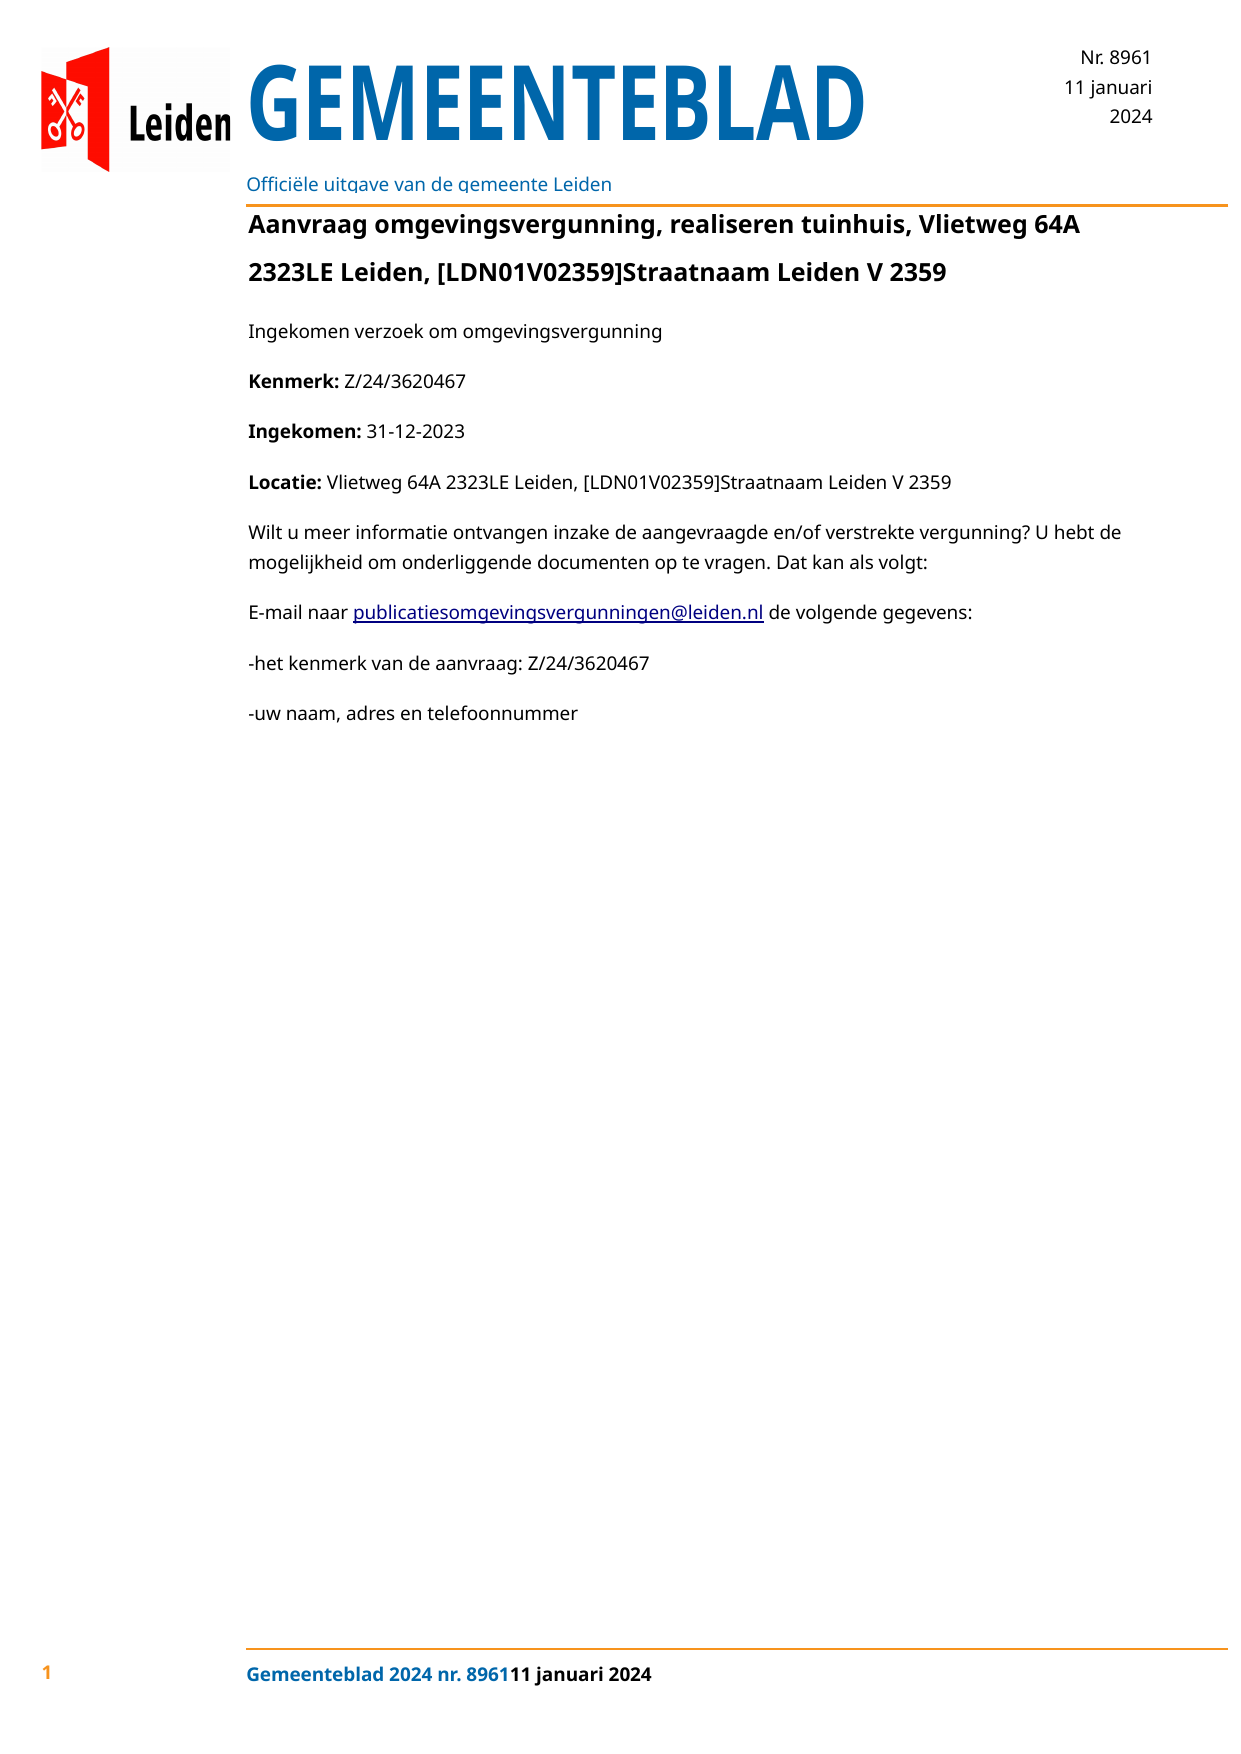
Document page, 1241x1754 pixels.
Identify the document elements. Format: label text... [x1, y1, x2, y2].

text Wilt u meer informatie ontvangen inzake de aangevraagde en/of verstrekte vergunning? U hebt de mogelijkheid om onderliggende documenten op te vragen. Dat kan als volgt: [248, 519, 1152, 575]
text Aanvraag omgevingsvergunning, realiseren tuinhuis, Vlietweg 64A 2323LE Leiden, [LDN01V02359]Straatnaam Leiden V 2359 [248, 207, 1152, 288]
text E-mail naar publicatiesomgevingsvergunningen@leiden.nl de volgende gegevens: [248, 599, 1152, 625]
picture [41, 47, 231, 172]
text Locatie: Vlietweg 64A 2323LE Leiden, [LDN01V02359]Straatnaam Leiden V 2359 [248, 469, 1152, 495]
text Ingekomen: 31-12-2023 [248, 419, 1152, 444]
text Ingekomen verzoek om omgevingsvergunning [248, 318, 1152, 344]
text -het kenmerk van de aanvraag: Z/24/3620467 [248, 650, 1152, 676]
text Kenmerk: Z/24/3620467 [248, 368, 1152, 394]
text -uw naam, adres en telefoonnummer [248, 700, 1152, 726]
